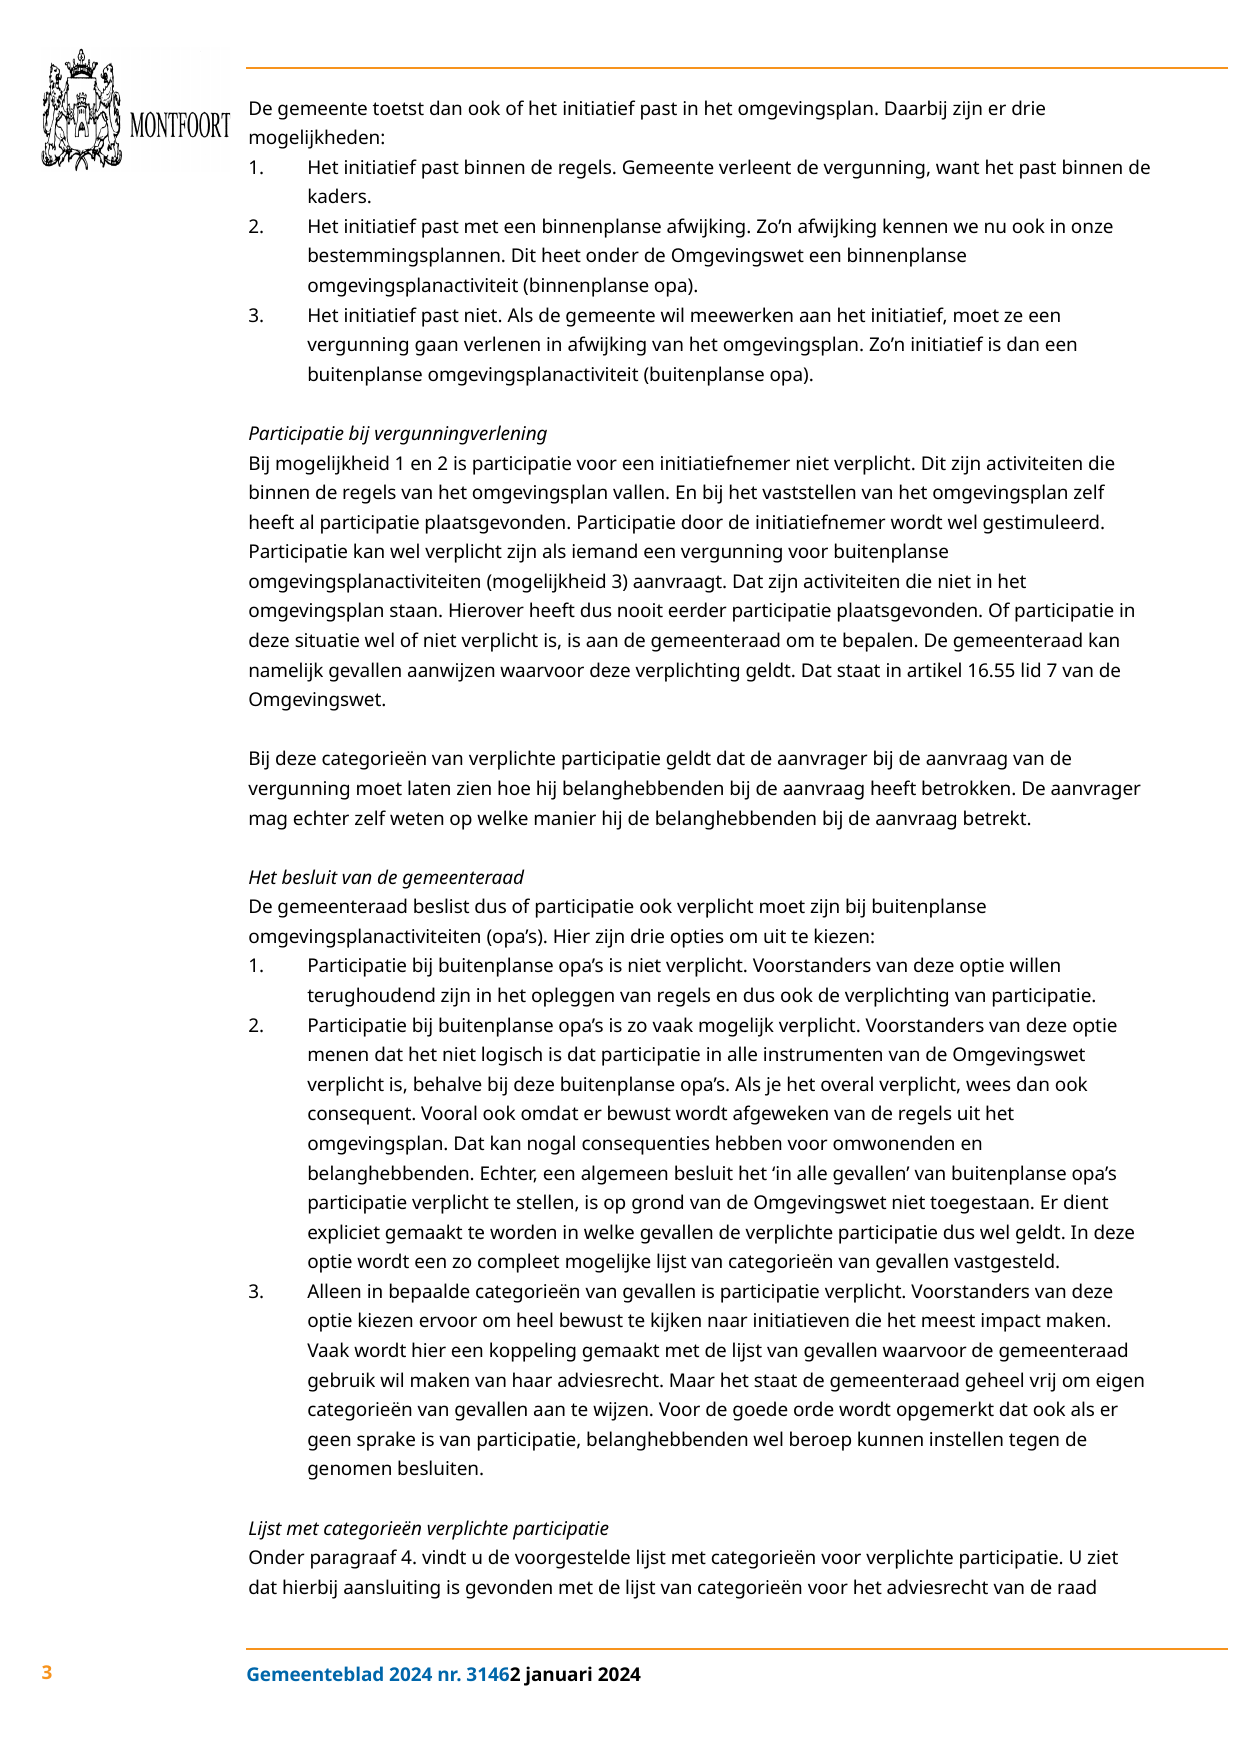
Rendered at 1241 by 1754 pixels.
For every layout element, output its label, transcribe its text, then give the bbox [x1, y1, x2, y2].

text De gemeenteraad beslist dus of participatie ook verplicht moet zijn bij buitenplanse omgevingsplanactiviteiten (opa’s). Hier zijn drie opties om uit te kiezen: [248, 893, 1152, 949]
list Alleen in bepaalde categorieën van gevallen is participatie verplicht. Voorstanders van deze optie kiezen ervoor om heel bewust te kijken naar initiatieven die het meest impact maken. Vaak wordt hier een koppeling gemaakt met de lijst van gevallen waarvoor de gemeenteraad gebruik wil maken van haar adviesrecht. Maar het staat de gemeenteraad geheel vrij om eigen categorieën van gevallen aan te wijzen. Voor de goede orde wordt opgemerkt dat ook als er geen sprake is van participatie, belanghebbenden wel beroep kunnen instellen tegen de genomen besluiten. [248, 1278, 1152, 1481]
text Het besluit van de gemeenteraad [248, 864, 1152, 890]
list Het initiatief past binnen de regels. Gemeente verleent de vergunning, want het past binnen de kaders. [248, 154, 1152, 209]
text Onder paragraaf 4. vindt u de voorgestelde lijst met categorieën voor verplichte participatie. U ziet dat hierbij aansluiting is gevonden met de lijst van categorieën voor het adviesrecht van de raad [248, 1544, 1152, 1600]
list Het initiatief past met een binnenplanse afwijking. Zo’n afwijking kennen we nu ook in onze bestemmingsplannen. Dit heet onder de Omgevingswet een binnenplanse omgevingsplanactiviteit (binnenplanse opa). [248, 213, 1152, 298]
list Participatie bij buitenplanse opa’s is zo vaak mogelijk verplicht. Voorstanders van deze optie menen dat het niet logisch is dat participatie in alle instrumenten van de Omgevingswet verplicht is, behalve bij deze buitenplanse opa’s. Als je het overal verplicht, wees dan ook consequent. Vooral ook omdat er bewust wordt afgeweken van de regels uit het omgevingsplan. Dat kan nogal consequenties hebben voor omwonenden en belanghebbenden. Echter, een algemeen besluit het ‘in alle gevallen’ van buitenplanse opa’s participatie verplicht te stellen, is op grond van de Omgevingswet niet toegestaan. Er dient expliciet gemaakt te worden in welke gevallen de verplichte participatie dus wel geldt. In deze optie wordt een zo compleet mogelijke lijst van categorieën van gevallen vastgesteld. [248, 1012, 1152, 1274]
list Participatie bij buitenplanse opa’s is niet verplicht. Voorstanders van deze optie willen terughoudend zijn in het opleggen van regels en dus ook de verplichting van participatie. [248, 953, 1152, 1008]
text Bij mogelijkheid 1 en 2 is participatie voor een initiatiefnemer niet verplicht. Dit zijn activiteiten die binnen de regels van het omgevingsplan vallen. En bij het vaststellen van het omgevingsplan zelf heeft al participatie plaatsgevonden. Participatie door de initiatiefnemer wordt wel gestimuleerd. Participatie kan wel verplicht zijn als iemand een vergunning voor buitenplanse omgevingsplanactiviteiten (mogelijkheid 3) aanvraagt. Dat zijn activiteiten die niet in het omgevingsplan staan. Hierover heeft dus nooit eerder participatie plaatsgevonden. Of participatie in deze situatie wel of niet verplicht is, is aan de gemeenteraad om te bepalen. De gemeenteraad kan namelijk gevallen aanwijzen waarvoor deze verplichting geldt. Dat staat in artikel 16.55 lid 7 van de Omgevingswet. [248, 450, 1152, 712]
picture [41, 47, 231, 172]
text Participatie bij vergunningverlening [248, 420, 1152, 446]
text De gemeente toetst dan ook of het initiatief past in het omgevingsplan. Daarbij zijn er drie mogelijkheden: [248, 95, 1152, 150]
list Het initiatief past niet. Als de gemeente wil meewerken aan het initiatief, moet ze een vergunning gaan verlenen in afwijking van het omgevingsplan. Zo’n initiatief is dan een buitenplanse omgevingsplanactiviteit (buitenplanse opa). [248, 302, 1152, 387]
text Lijst met categorieën verplichte participatie [248, 1515, 1152, 1541]
text Bij deze categorieën van verplichte participatie geldt dat de aanvrager bij de aanvraag van de vergunning moet laten zien hoe hij belanghebbenden bij de aanvraag heeft betrokken. De aanvrager mag echter zelf weten op welke manier hij de belanghebbenden bij de aanvraag betrekt. [248, 746, 1152, 831]
